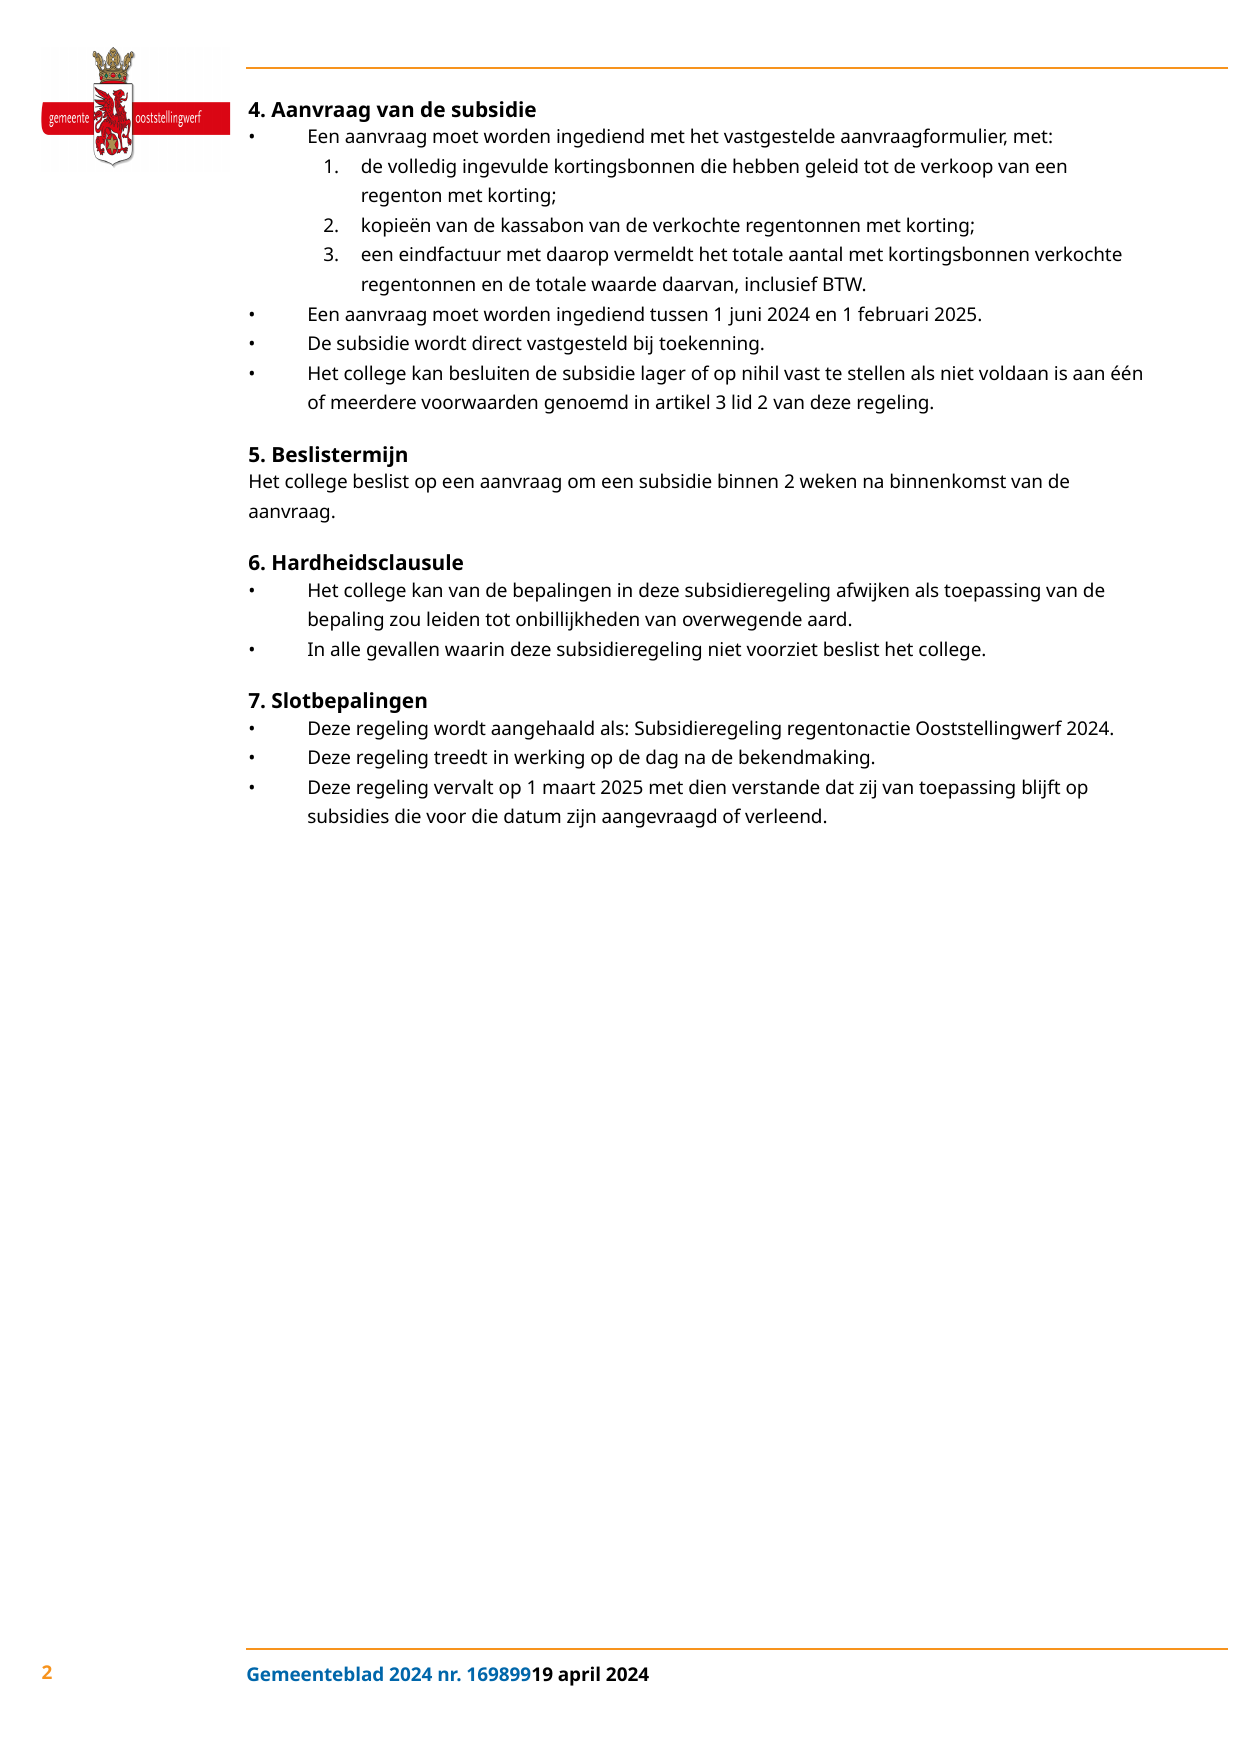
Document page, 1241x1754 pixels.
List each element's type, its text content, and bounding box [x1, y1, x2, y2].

list Het college kan van de bepalingen in deze subsidieregeling afwijken als toepassing van de bepaling zou leiden tot onbillijkheden van overwegende aard. [248, 577, 1152, 632]
list In alle gevallen waarin deze subsidieregeling niet voorziet beslist het college. [248, 636, 1152, 662]
picture [41, 47, 231, 172]
text 7. Slotbepalingen [248, 686, 1152, 715]
list een eindfactuur met daarop vermeldt het totale aantal met kortingsbonnen verkochte regentonnen en de totale waarde daarvan, inclusief BTW. [323, 242, 1152, 297]
text 4. Aanvraag van de subsidie [248, 95, 1152, 123]
list Deze regeling treedt in werking op de dag na de bekendmaking. [248, 744, 1152, 770]
text Het college beslist op een aanvraag om een subsidie binnen 2 weken na binnenkomst van de aanvraag. [248, 468, 1152, 524]
list De subsidie wordt direct vastgesteld bij toekenning. [248, 330, 1152, 356]
list de volledig ingevulde kortingsbonnen die hebben geleid tot de verkoop van een regenton met korting; [323, 153, 1152, 208]
list Het college kan besluiten de subsidie lager of op nihil vast te stellen als niet voldaan is aan één of meerdere voorwaarden genoemd in artikel 3 lid 2 van deze regeling. [248, 360, 1152, 415]
text 5. Beslistermijn [248, 440, 1152, 468]
list Een aanvraag moet worden ingediend tussen 1 juni 2024 en 1 februari 2025. [248, 301, 1152, 326]
list Deze regeling vervalt op 1 maart 2025 met dien verstande dat zij van toepassing blijft op subsidies die voor die datum zijn aangevraagd of verleend. [248, 774, 1152, 829]
list kopieën van de kassabon van de verkochte regentonnen met korting; [323, 212, 1152, 238]
list Een aanvraag moet worden ingediend met het vastgestelde aanvraagformulier, met: [248, 123, 1152, 149]
text 6. Hardheidsclausule [248, 548, 1152, 577]
list Deze regeling wordt aangehaald als: Subsidieregeling regentonactie Ooststellingwerf 2024. [248, 715, 1152, 741]
